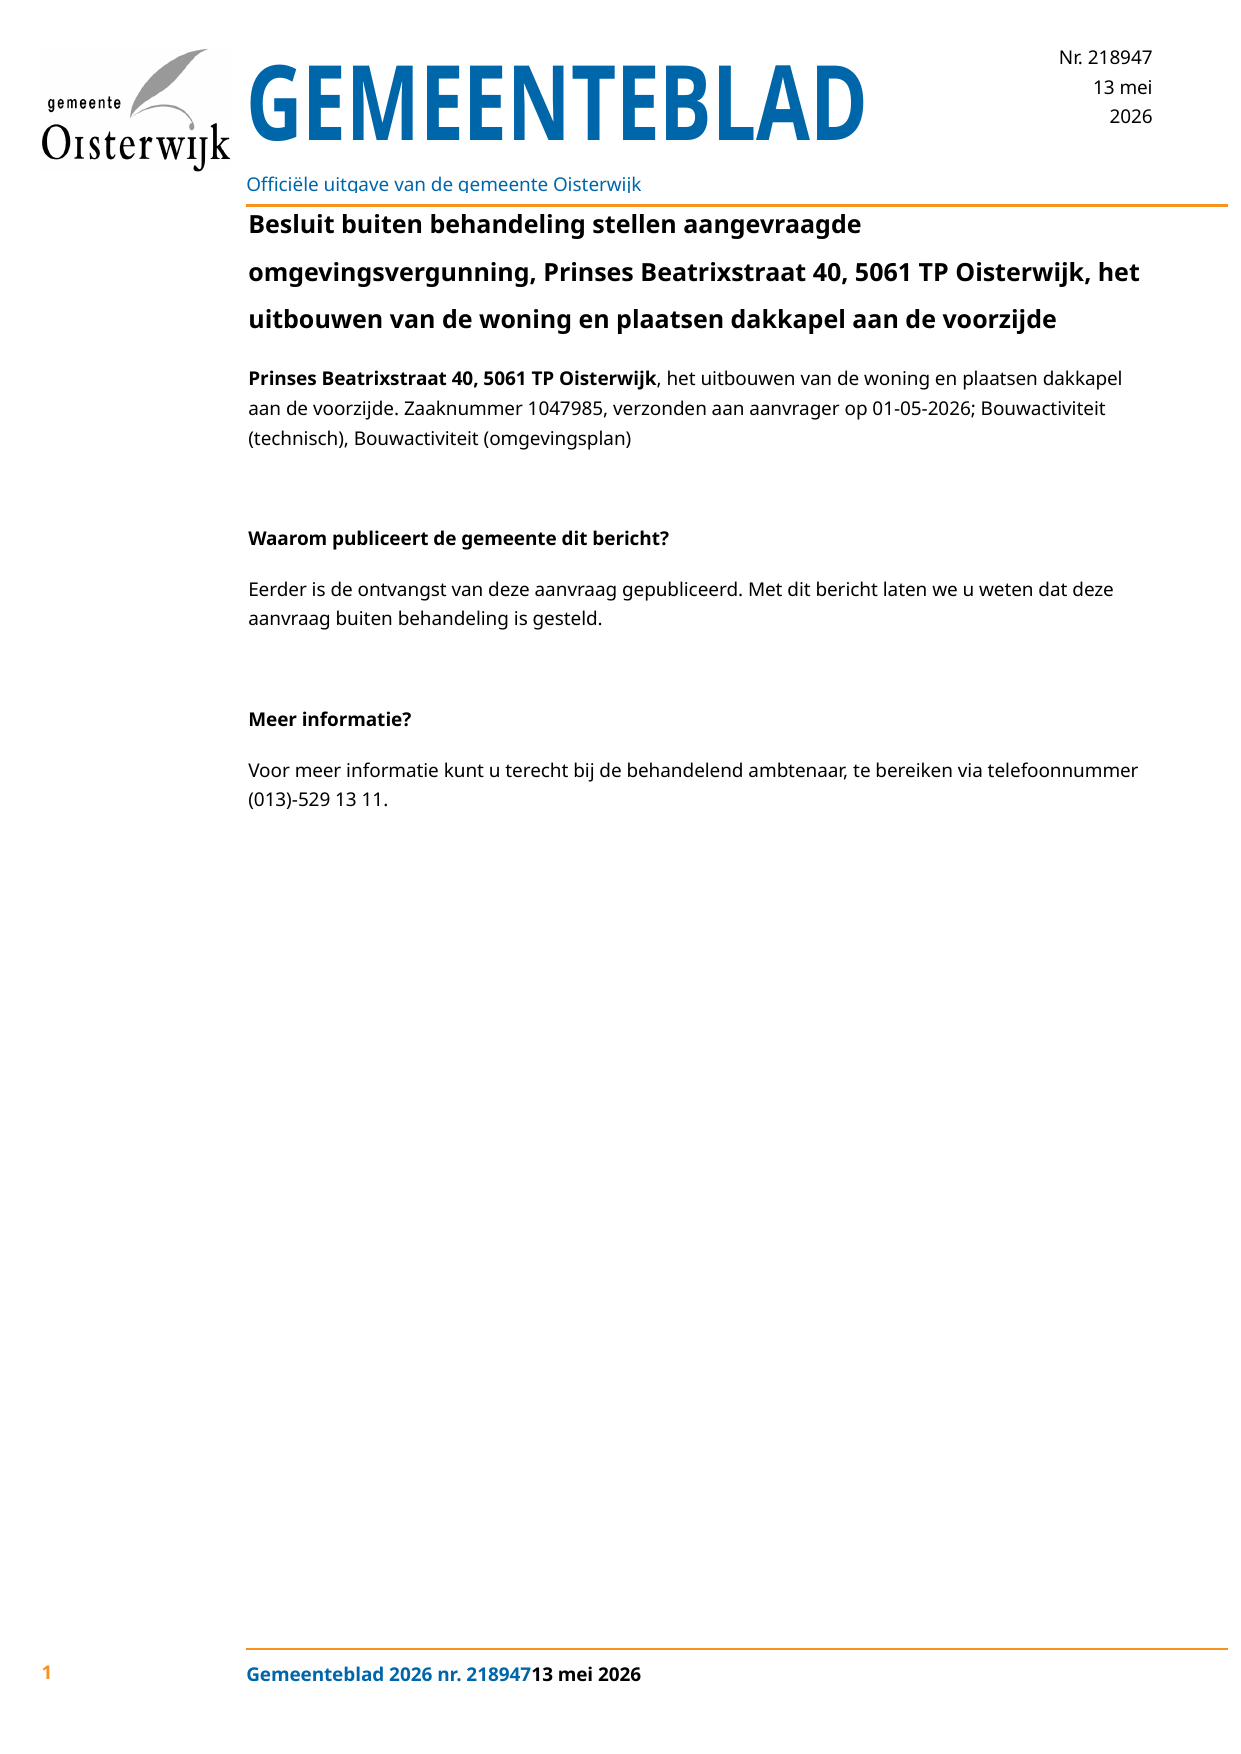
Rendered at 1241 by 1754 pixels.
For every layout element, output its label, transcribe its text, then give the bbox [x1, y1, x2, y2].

text Voor meer informatie kunt u terecht bij de behandelend ambtenaar, te bereiken via telefoonnummer (013)-529 13 11. [248, 757, 1152, 812]
text Meer informatie? [248, 706, 1152, 732]
text Eerder is de ontvangst van deze aanvraag gepubliceerd. Met dit bericht laten we u weten dat deze aanvraag buiten behandeling is gesteld. [248, 576, 1152, 631]
text Waarom publiceert de gemeente dit bericht? [248, 526, 1152, 551]
text Besluit buiten behandeling stellen aangevraagde omgevingsvergunning, Prinses Beatrixstraat 40, 5061 TP Oisterwijk, het uitbouwen van de woning en plaatsen dakkapel aan de voorzijde [248, 207, 1152, 336]
picture [41, 47, 231, 172]
text Prinses Beatrixstraat 40, 5061 TP Oisterwijk, het uitbouwen van de woning en plaatsen dakkapel aan de voorzijde. Zaaknummer 1047985, verzonden aan aanvrager op 01-05-2026; Bouwactiviteit (technisch), Bouwactiviteit (omgevingsplan) [248, 366, 1152, 450]
